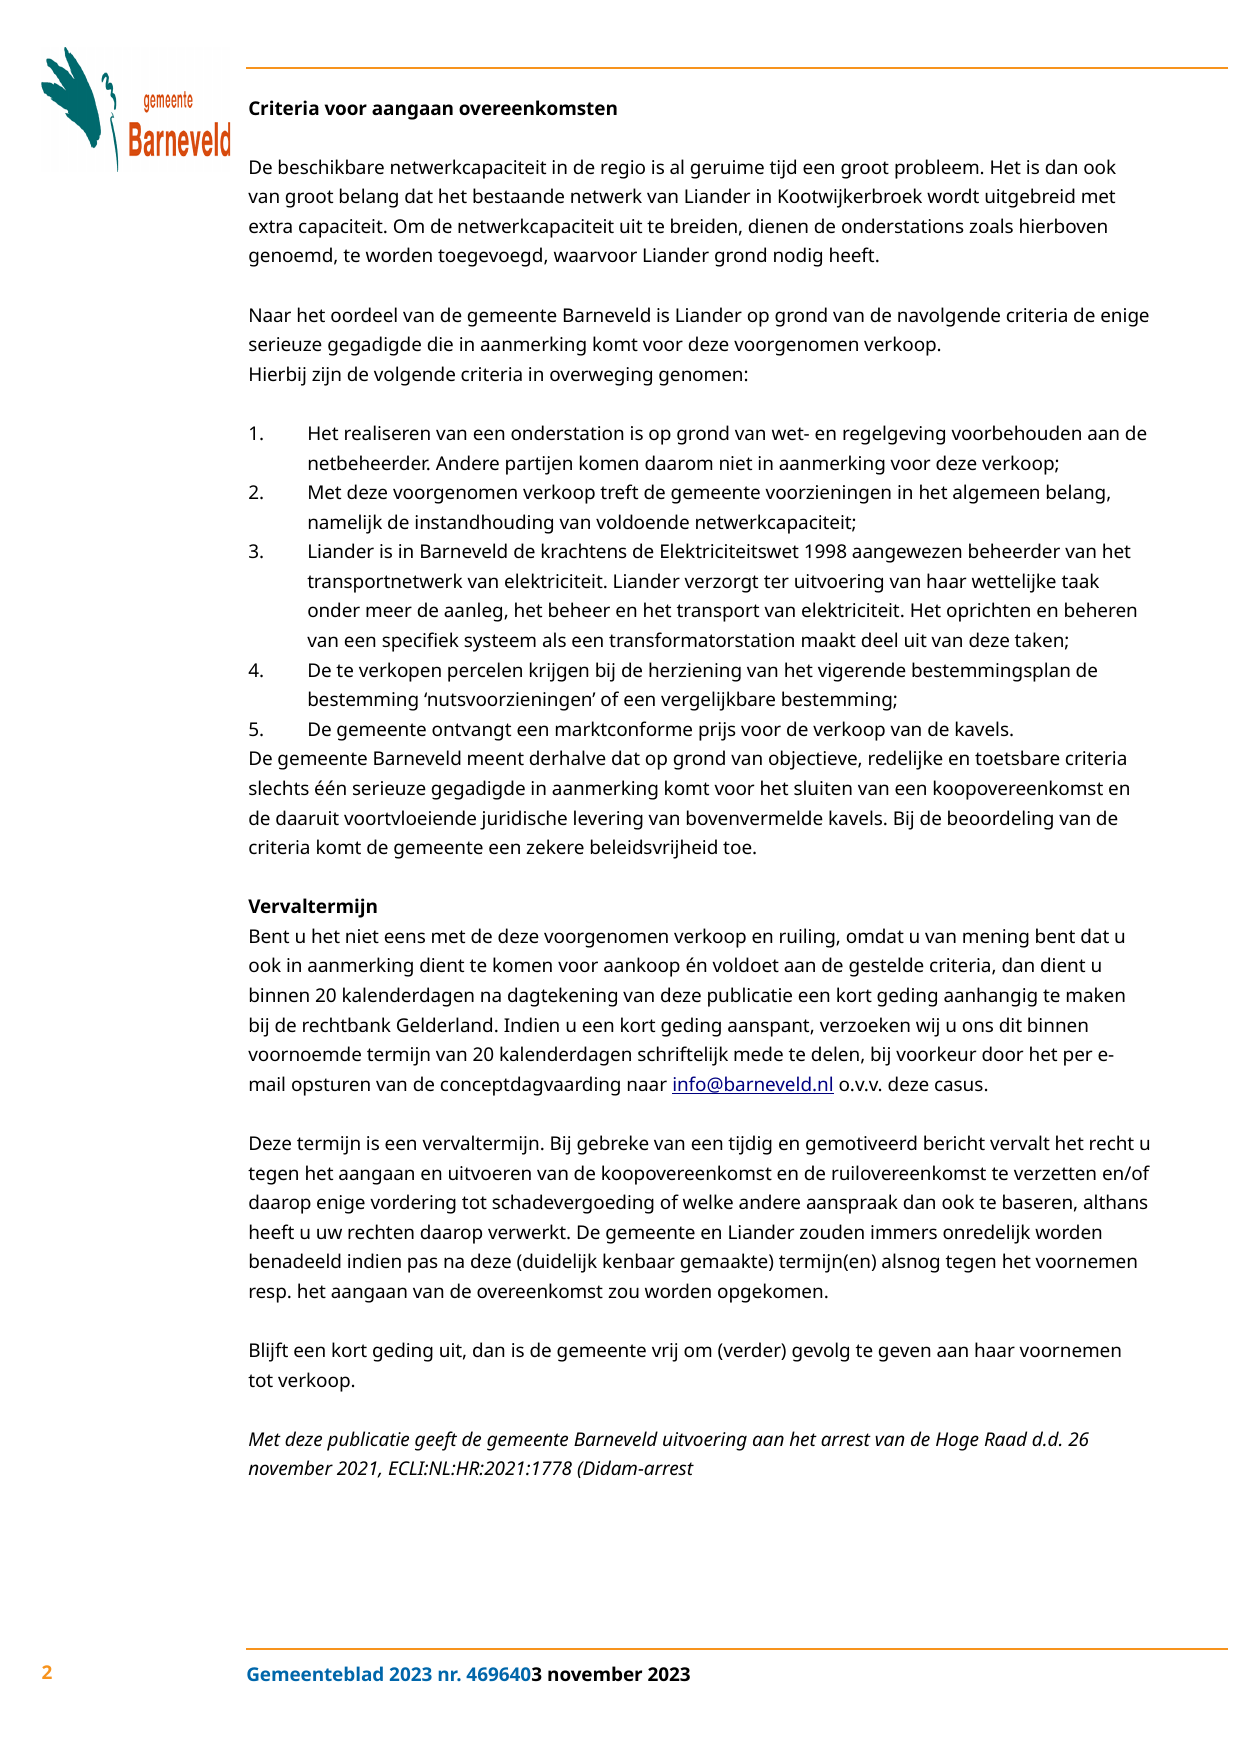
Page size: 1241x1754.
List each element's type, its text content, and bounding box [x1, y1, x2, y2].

picture [41, 47, 231, 172]
text Criteria voor aangaan overeenkomsten [248, 95, 1152, 121]
list Het realiseren van een onderstation is op grond van wet- en regelgeving voorbehouden aan de netbeheerder. Andere partijen komen daarom niet in aanmerking voor deze verkoop; [248, 420, 1152, 476]
list De gemeente ontvangt een marktconforme prijs voor de verkoop van de kavels. [248, 716, 1152, 742]
list Met deze voorgenomen verkoop treft de gemeente voorzieningen in het algemeen belang, namelijk de instandhouding van voldoende netwerkcapaciteit; [248, 479, 1152, 535]
list Liander is in Barneveld de krachtens de Elektriciteitswet 1998 aangewezen beheerder van het transportnetwerk van elektriciteit. Liander verzorgt ter uitvoering van haar wettelijke taak onder meer de aanleg, het beheer en het transport van elektriciteit. Het oprichten en beheren van een specifiek systeem als een transformatorstation maakt deel uit van deze taken; [248, 538, 1152, 653]
text Met deze publicatie geeft de gemeente Barneveld uitvoering aan het arrest van de Hoge Raad d.d. 26 november 2021, ECLI:NL:HR:2021:1778 (Didam-arrest [248, 1426, 1152, 1481]
text De beschikbare netwerkcapaciteit in de regio is al geruime tijd een groot probleem. Het is dan ook van groot belang dat het bestaande netwerk van Liander in Kootwijkerbroek wordt uitgebreid met extra capaciteit. Om de netwerkcapaciteit uit te breiden, dienen de onderstations zoals hierboven genoemd, te worden toegevoegd, waarvoor Liander grond nodig heeft. [248, 154, 1152, 268]
text Hierbij zijn de volgende criteria in overweging genomen: [248, 361, 1152, 387]
list De te verkopen percelen krijgen bij de herziening van het vigerende bestemmingsplan de bestemming ‘nutsvoorzieningen’ of een vergelijkbare bestemming; [248, 657, 1152, 712]
text Deze termijn is een vervaltermijn. Bij gebreke van een tijdig en gemotiveerd bericht vervalt het recht u tegen het aangaan en uitvoeren van de koopovereenkomst en de ruilovereenkomst te verzetten en/of daarop enige vordering tot schadevergoeding of welke andere aanspraak dan ook te baseren, althans heeft u uw rechten daarop verwerkt. De gemeente en Liander zouden immers onredelijk worden benadeeld indien pas na deze (duidelijk kenbaar gemaakte) termijn(en) alsnog tegen het voornemen resp. het aangaan van de overeenkomst zou worden opgekomen. [248, 1130, 1152, 1304]
text De gemeente Barneveld meent derhalve dat op grond van objectieve, redelijke en toetsbare criteria slechts één serieuze gegadigde in aanmerking komt voor het sluiten van een koopovereenkomst en de daaruit voortvloeiende juridische levering van bovenvermelde kavels. Bij de beoordeling van de criteria komt de gemeente een zekere beleidsvrijheid toe. [248, 746, 1152, 860]
text Naar het oordeel van de gemeente Barneveld is Liander op grond van de navolgende criteria de enige serieuze gegadigde die in aanmerking komt voor deze voorgenomen verkoop. [248, 302, 1152, 357]
text Vervaltermijn [248, 893, 1152, 919]
text Bent u het niet eens met de deze voorgenomen verkoop en ruiling, omdat u van mening bent dat u ook in aanmerking dient te komen voor aankoop én voldoet aan de gestelde criteria, dan dient u binnen 20 kalenderdagen na dagtekening van deze publicatie een kort geding aanhangig te maken bij de rechtbank Gelderland. Indien u een kort geding aanspant, verzoeken wij u ons dit binnen voornoemde termijn van 20 kalenderdagen schriftelijk mede te delen, bij voorkeur door het per e-mail opsturen van de conceptdagvaarding naar info@barneveld.nl o.v.v. deze casus. [248, 923, 1152, 1097]
text Blijft een kort geding uit, dan is de gemeente vrij om (verder) gevolg te geven aan haar voornemen tot verkoop. [248, 1337, 1152, 1393]
